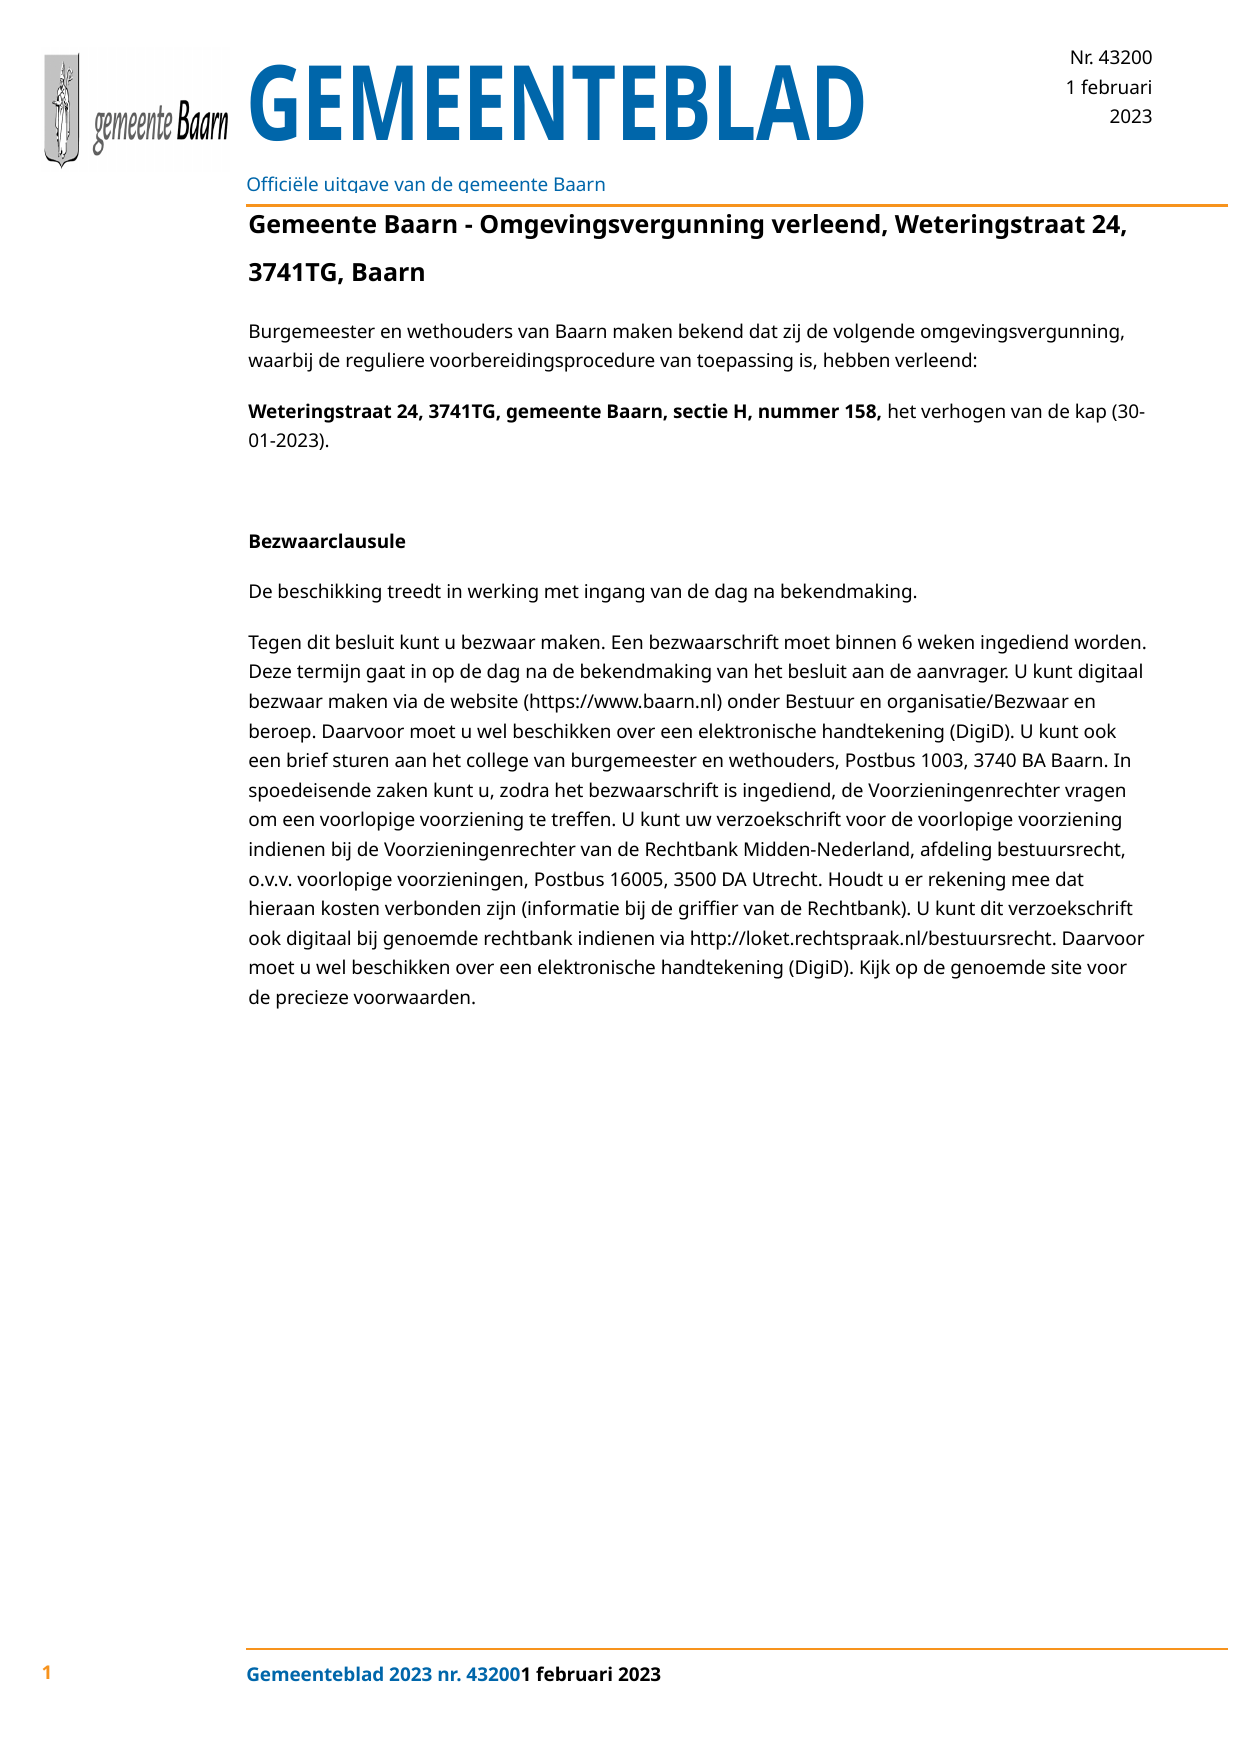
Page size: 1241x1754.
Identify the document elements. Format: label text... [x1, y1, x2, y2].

text Burgemeester en wethouders van Baarn maken bekend dat zij de volgende omgevingsvergunning, waarbij de reguliere voorbereidingsprocedure van toepassing is, hebben verleend: [248, 318, 1152, 373]
text Weteringstraat 24, 3741TG, gemeente Baarn, sectie H, nummer 158, het verhogen van de kap (30-01-2023). [248, 398, 1152, 453]
picture [41, 47, 231, 172]
text Gemeente Baarn - Omgevingsvergunning verleend, Weteringstraat 24, 3741TG, Baarn [248, 207, 1152, 288]
text Tegen dit besluit kunt u bezwaar maken. Een bezwaarschrift moet binnen 6 weken ingediend worden. Deze termijn gaat in op de dag na de bekendmaking van het besluit aan de aanvrager. U kunt digitaal bezwaar maken via de website (https://www.baarn.nl) onder Bestuur en organisatie/Bezwaar en beroep. Daarvoor moet u wel beschikken over een elektronische handtekening (DigiD). U kunt ook een brief sturen aan het college van burgemeester en wethouders, Postbus 1003, 3740 BA Baarn. In spoedeisende zaken kunt u, zodra het bezwaarschrift is ingediend, de Voorzieningenrechter vragen om een voorlopige voorziening te treffen. U kunt uw verzoekschrift voor de voorlopige voorziening indienen bij de Voorzieningenrechter van de Rechtbank Midden-Nederland, afdeling bestuursrecht, o.v.v. voorlopige voorzieningen, Postbus 16005, 3500 DA Utrecht. Houdt u er rekening mee dat hieraan kosten verbonden zijn (informatie bij de griffier van de Rechtbank). U kunt dit verzoekschrift ook digitaal bij genoemde rechtbank indienen via http://loket.rechtspraak.nl/bestuursrecht. Daarvoor moet u wel beschikken over een elektronische handtekening (DigiD). Kijk op de genoemde site voor de precieze voorwaarden. [248, 629, 1152, 1010]
text De beschikking treedt in werking met ingang van de dag na bekendmaking. [248, 579, 1152, 604]
text Bezwaarclausule [248, 528, 1152, 554]
